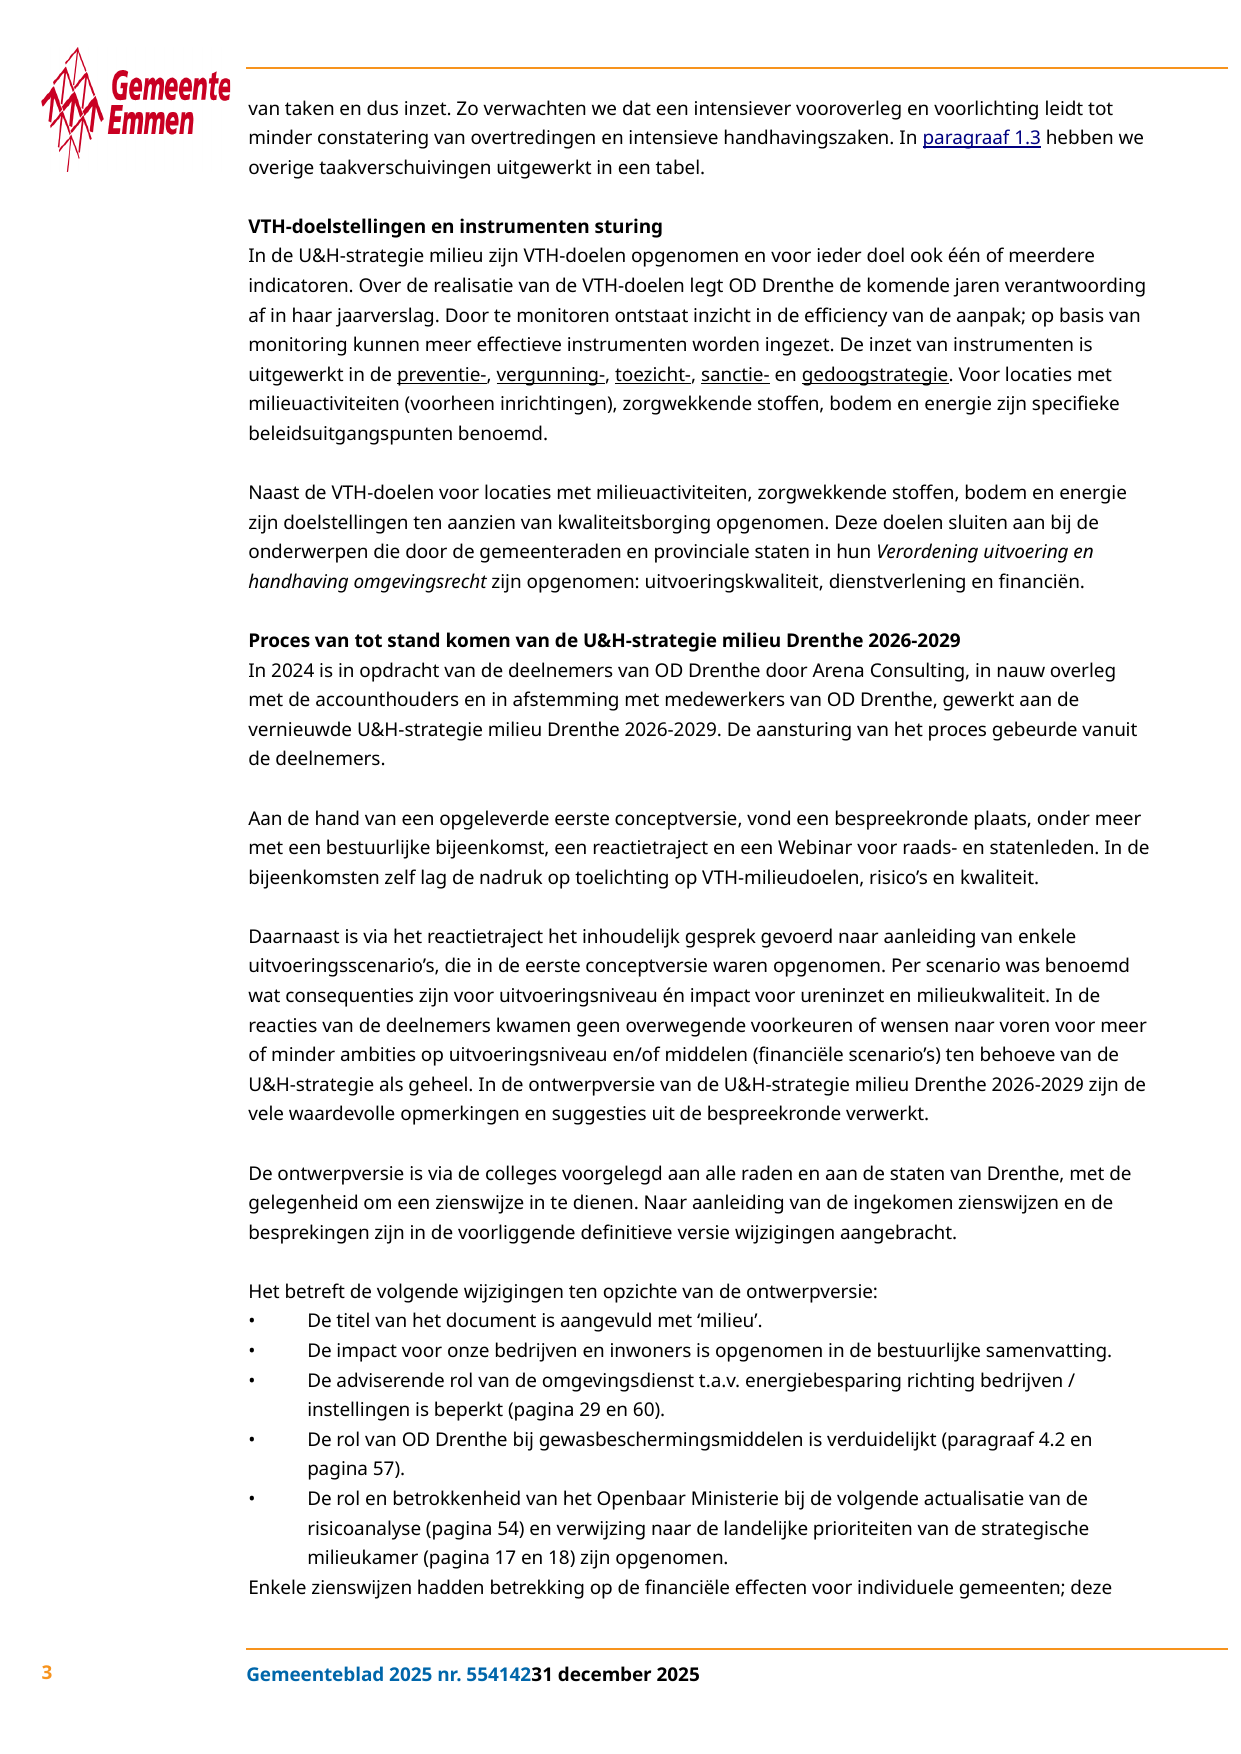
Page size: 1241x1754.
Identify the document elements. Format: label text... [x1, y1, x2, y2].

list De impact voor onze bedrijven en inwoners is opgenomen in de bestuurlijke samenvatting. [248, 1337, 1152, 1363]
text Proces van tot stand komen van de U&H-strategie milieu Drenthe 2026-2029 [248, 627, 1152, 653]
list De titel van het document is aangevuld met ‘milieu’. [248, 1308, 1152, 1333]
picture [41, 47, 231, 172]
text Naast de VTH-doelen voor locaties met milieuactiviteiten, zorgwekkende stoffen, bodem en energie zijn doelstellingen ten aanzien van kwaliteitsborging opgenomen. Deze doelen sluiten aan bij de onderwerpen die door de gemeenteraden en provinciale staten in hun Verordening uitvoering en handhaving omgevingsrecht zijn opgenomen: uitvoeringskwaliteit, dienstverlening en financiën. [248, 479, 1152, 594]
text In 2024 is in opdracht van de deelnemers van OD Drenthe door Arena Consulting, in nauw overleg met de accounthouders en in afstemming met medewerkers van OD Drenthe, gewerkt aan de vernieuwde U&H-strategie milieu Drenthe 2026-2029. De aansturing van het proces gebeurde vanuit de deelnemers. [248, 657, 1152, 771]
text Enkele zienswijzen hadden betrekking op de financiële effecten voor individuele gemeenten; deze [248, 1574, 1152, 1600]
text VTH-doelstellingen en instrumenten sturing [248, 213, 1152, 239]
text Aan de hand van een opgeleverde eerste conceptversie, vond een bespreekronde plaats, onder meer met een bestuurlijke bijeenkomst, een reactietraject en een Webinar voor raads- en statenleden. In de bijeenkomsten zelf lag de nadruk op toelichting op VTH-milieudoelen, risico’s en kwaliteit. [248, 805, 1152, 890]
list De rol van OD Drenthe bij gewasbeschermingsmiddelen is verduidelijkt (paragraaf 4.2 en pagina 57). [248, 1426, 1152, 1481]
text van taken en dus inzet. Zo verwachten we dat een intensiever vooroverleg en voorlichting leidt tot minder constatering van overtredingen en intensieve handhavingszaken. In paragraaf 1.3 hebben we overige taakverschuivingen uitgewerkt in een tabel. [248, 95, 1152, 180]
text Het betreft de volgende wijzigingen ten opzichte van de ontwerpversie: [248, 1278, 1152, 1304]
text Daarnaast is via het reactietraject het inhoudelijk gesprek gevoerd naar aanleiding van enkele uitvoeringsscenario’s, die in de eerste conceptversie waren opgenomen. Per scenario was benoemd wat consequenties zijn voor uitvoeringsniveau én impact voor ureninzet en milieukwaliteit. In de reacties van de deelnemers kwamen geen overwegende voorkeuren of wensen naar voren voor meer of minder ambities op uitvoeringsniveau en/of middelen (financiële scenario’s) ten behoeve van de U&H-strategie als geheel. In de ontwerpversie van de U&H-strategie milieu Drenthe 2026-2029 zijn de vele waardevolle opmerkingen en suggesties uit de bespreekronde verwerkt. [248, 923, 1152, 1126]
list De adviserende rol van de omgevingsdienst t.a.v. energiebesparing richting bedrijven / instellingen is beperkt (pagina 29 en 60). [248, 1367, 1152, 1422]
text In de U&H-strategie milieu zijn VTH-doelen opgenomen en voor ieder doel ook één of meerdere indicatoren. Over de realisatie van de VTH-doelen legt OD Drenthe de komende jaren verantwoording af in haar jaarverslag. Door te monitoren ontstaat inzicht in de efficiency van de aanpak; op basis van monitoring kunnen meer effectieve instrumenten worden ingezet. De inzet van instrumenten is uitgewerkt in de preventie-, vergunning-, toezicht-, sanctie- en gedoogstrategie. Voor locaties met milieuactiviteiten (voorheen inrichtingen), zorgwekkende stoffen, bodem en energie zijn specifieke beleidsuitgangspunten benoemd. [248, 243, 1152, 446]
text De ontwerpversie is via de colleges voorgelegd aan alle raden en aan de staten van Drenthe, met de gelegenheid om een zienswijze in te dienen. Naar aanleiding van de ingekomen zienswijzen en de besprekingen zijn in de voorliggende definitieve versie wijzigingen aangebracht. [248, 1160, 1152, 1245]
list De rol en betrokkenheid van het Openbaar Ministerie bij de volgende actualisatie van de risicoanalyse (pagina 54) en verwijzing naar de landelijke prioriteiten van de strategische milieukamer (pagina 17 en 18) zijn opgenomen. [248, 1485, 1152, 1570]
